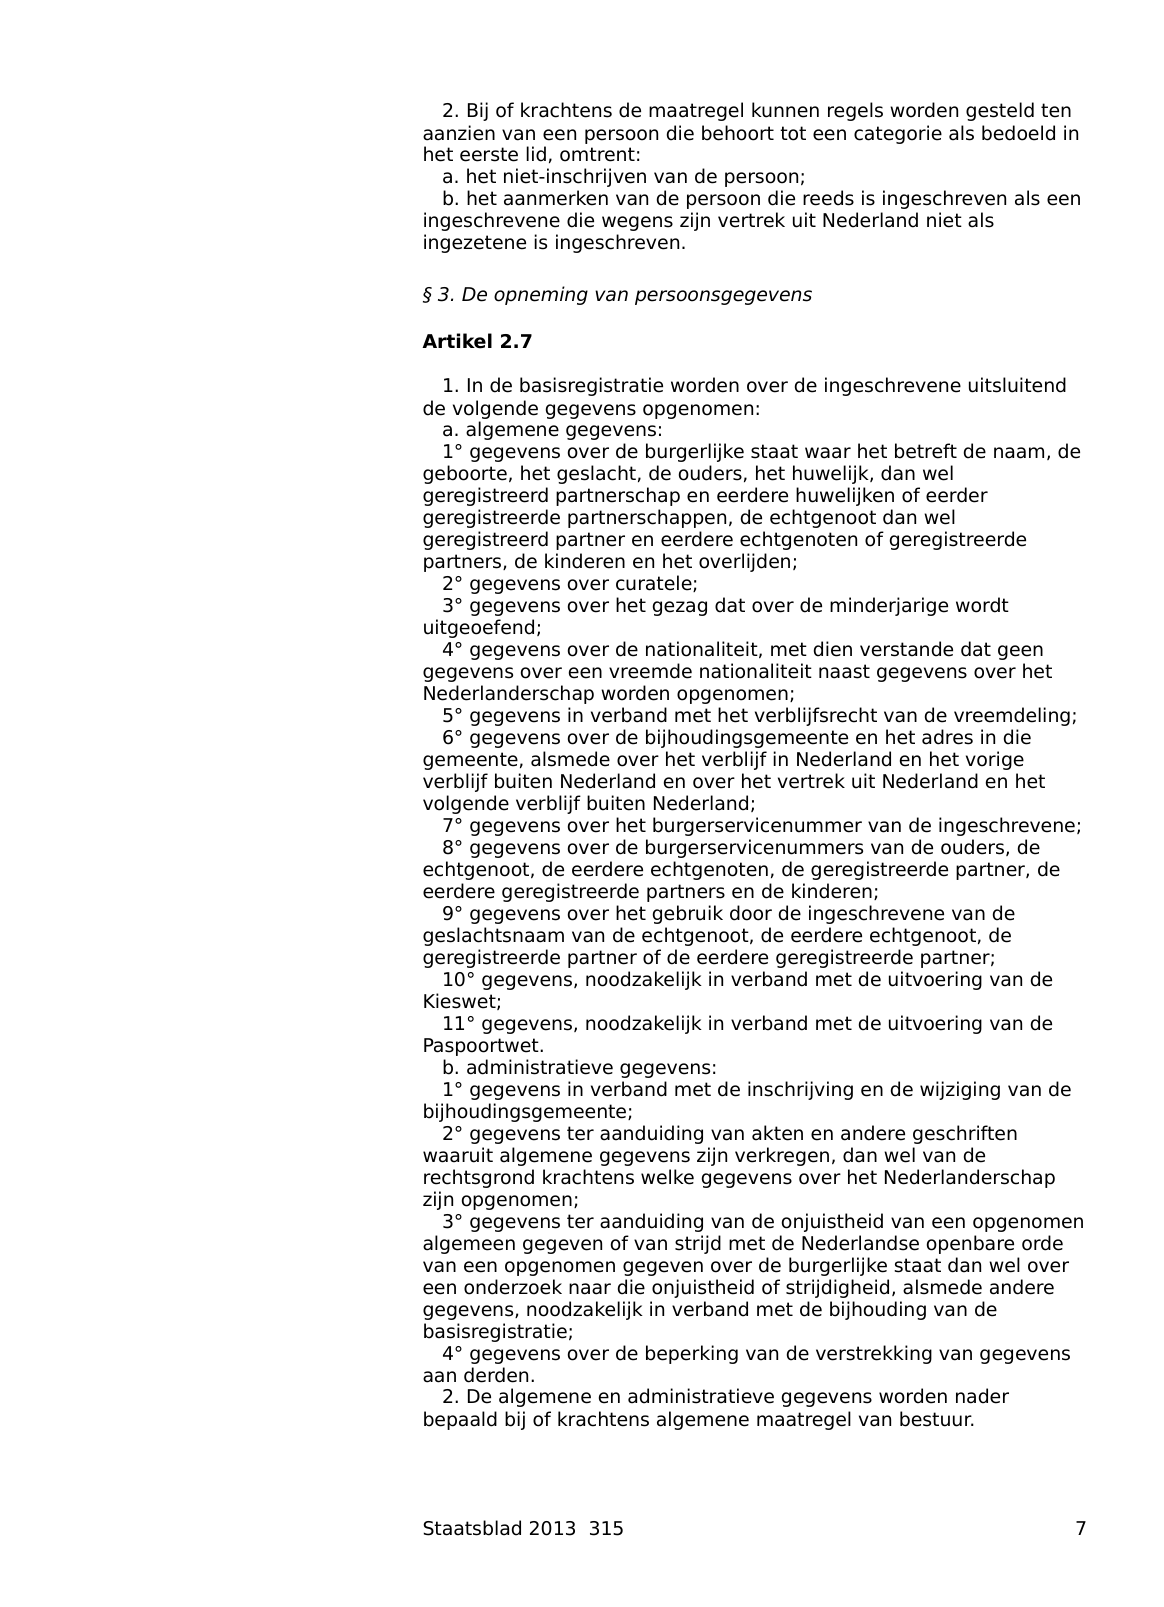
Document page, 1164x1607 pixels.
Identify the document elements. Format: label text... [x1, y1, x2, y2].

text 10° gegevens, noodzakelijk in verband met de uitvoering van de Kieswet; [422, 969, 1087, 1013]
text 6° gegevens over de bijhoudingsgemeente en het adres in die gemeente, alsmede over het verblijf in Nederland en het vorige verblijf buiten Nederland en over het vertrek uit Nederland en het volgende verblijf buiten Nederland; [422, 727, 1087, 815]
text 1. In de basisregistratie worden over de ingeschrevene uitsluitend de volgende gegevens opgenomen: [422, 375, 1087, 419]
text 9° gegevens over het gebruik door de ingeschrevene van de geslachtsnaam van de echtgenoot, de eerdere echtgenoot, de geregistreerde partner of de eerdere geregistreerde partner; [422, 903, 1087, 969]
text 11° gegevens, noodzakelijk in verband met de uitvoering van de Paspoortwet. [422, 1013, 1087, 1057]
text 4° gegevens over de nationaliteit, met dien verstande dat geen gegevens over een vreemde nationaliteit naast gegevens over het Nederlanderschap worden opgenomen; [422, 639, 1087, 705]
text 5° gegevens in verband met het verblijfsrecht van de vreemdeling; [422, 705, 1087, 727]
text 3° gegevens over het gezag dat over de minderjarige wordt uitgeoefend; [422, 595, 1087, 639]
subtitle § 3. De opneming van persoonsgegevens [422, 284, 1087, 306]
text 2° gegevens ter aanduiding van akten en andere geschriften waaruit algemene gegevens zijn verkregen, dan wel van de rechtsgrond krachtens welke gegevens over het Nederlanderschap zijn opgenomen; [422, 1123, 1087, 1211]
text 1° gegevens in verband met de inschrijving en de wijziging van de bijhoudingsgemeente; [422, 1079, 1087, 1123]
text a. algemene gegevens: [422, 419, 1087, 441]
text 4° gegevens over de beperking van de verstrekking van gegevens aan derden. [422, 1342, 1087, 1386]
text b. administratieve gegevens: [422, 1057, 1087, 1079]
subtitle Artikel 2.7 [422, 331, 1087, 353]
text 2. De algemene en administratieve gegevens worden nader bepaald bij of krachtens algemene maatregel van bestuur. [422, 1386, 1087, 1430]
text 7° gegevens over het burgerservicenummer van de ingeschrevene; [422, 815, 1087, 837]
text 2° gegevens over curatele; [422, 573, 1087, 595]
text 2. Bij of krachtens de maatregel kunnen regels worden gesteld ten aanzien van een persoon die behoort tot een categorie als bedoeld in het eerste lid, omtrent: [422, 100, 1087, 166]
text 8° gegevens over de burgerservicenummers van de ouders, de echtgenoot, de eerdere echtgenoten, de geregistreerde partner, de eerdere geregistreerde partners en de kinderen; [422, 837, 1087, 903]
text b. het aanmerken van de persoon die reeds is ingeschreven als een ingeschrevene die wegens zijn vertrek uit Nederland niet als ingezetene is ingeschreven. [422, 188, 1087, 254]
text 1° gegevens over de burgerlijke staat waar het betreft de naam, de geboorte, het geslacht, de ouders, het huwelijk, dan wel geregistreerd partnerschap en eerdere huwelijken of eerder geregistreerde partnerschappen, de echtgenoot dan wel geregistreerd partner en eerdere echtgenoten of geregistreerde partners, de kinderen en het overlijden; [422, 441, 1087, 573]
text 3° gegevens ter aanduiding van de onjuistheid van een opgenomen algemeen gegeven of van strijd met de Nederlandse openbare orde van een opgenomen gegeven over de burgerlijke staat dan wel over een onderzoek naar die onjuistheid of strijdigheid, alsmede andere gegevens, noodzakelijk in verband met de bijhouding van de basisregistratie; [422, 1211, 1087, 1342]
text a. het niet-inschrijven van de persoon; [422, 166, 1087, 188]
